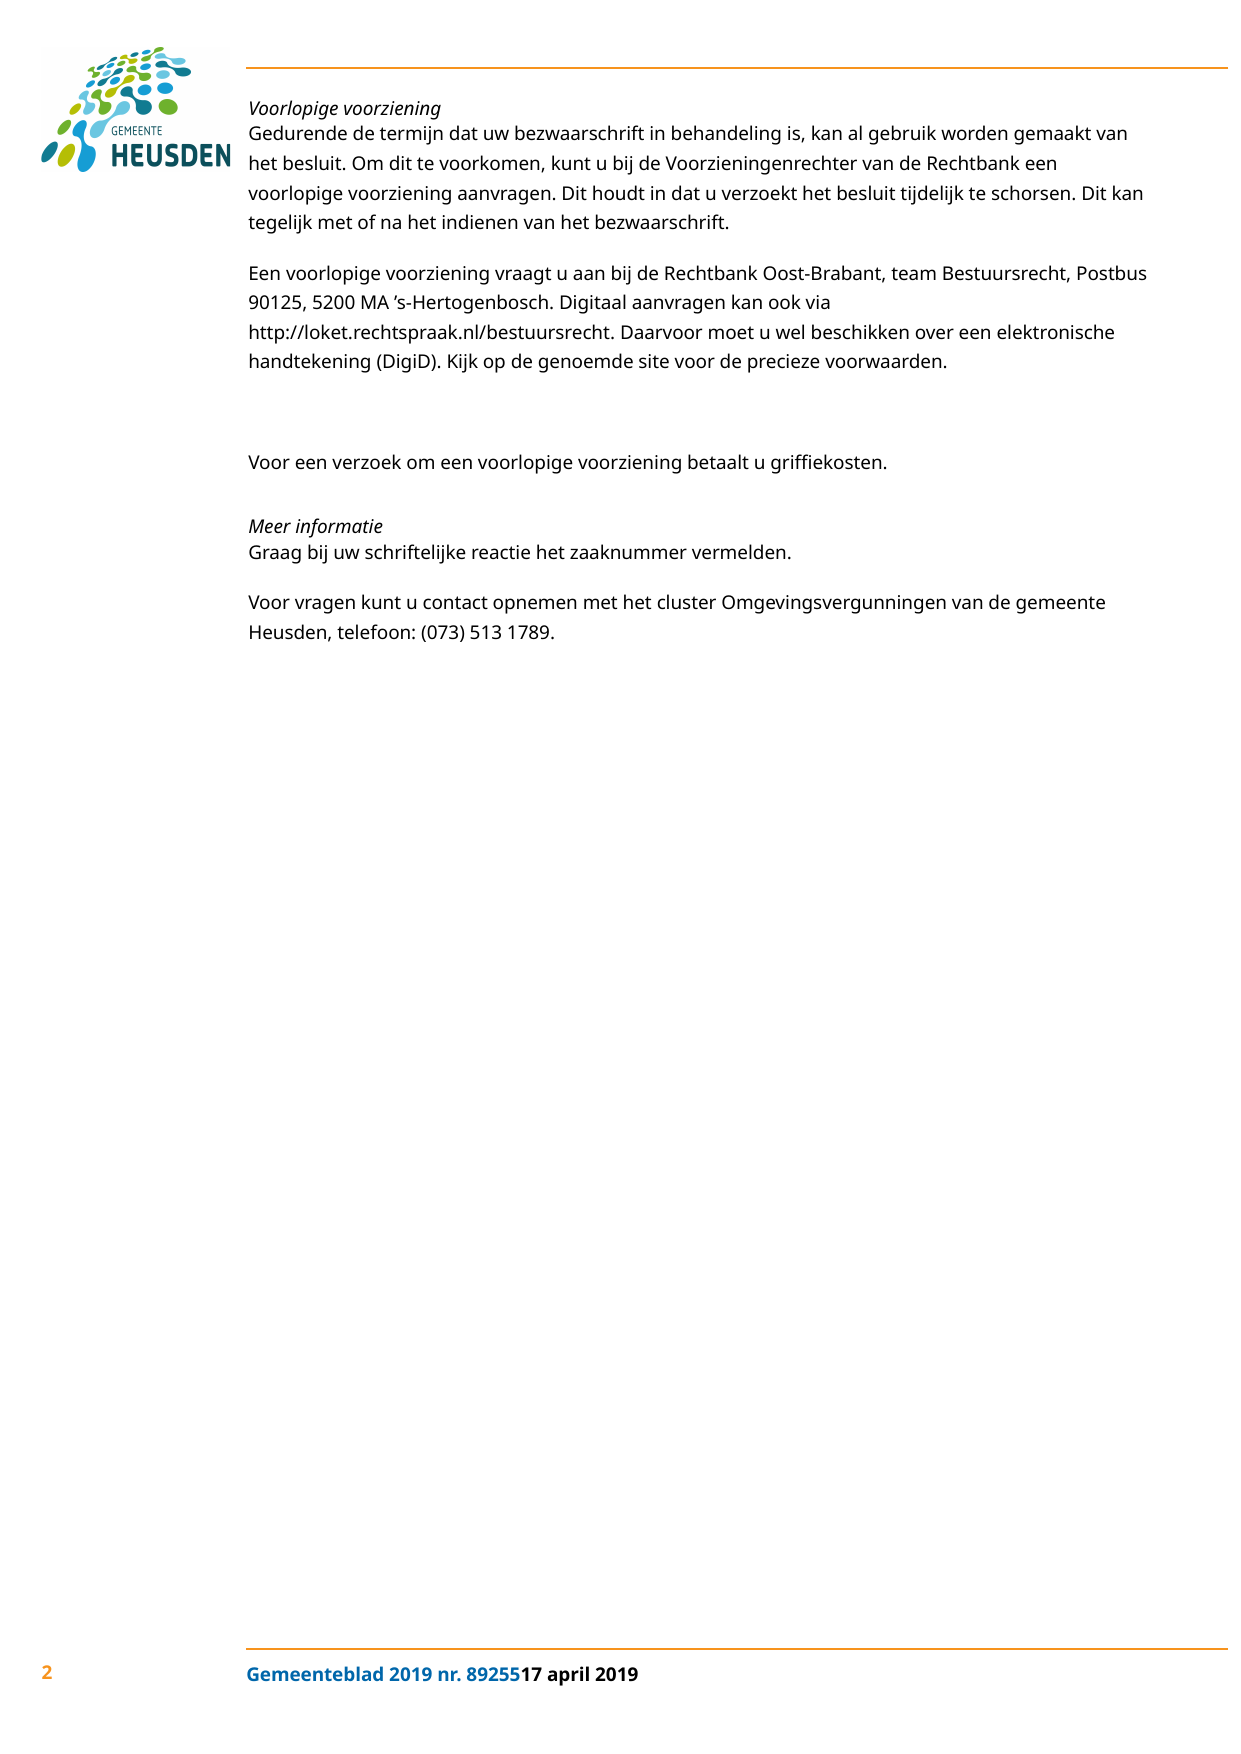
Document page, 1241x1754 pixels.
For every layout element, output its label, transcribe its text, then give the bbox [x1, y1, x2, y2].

text Meer informatie [248, 513, 1152, 539]
text Gedurende de termijn dat uw bezwaarschrift in behandeling is, kan al gebruik worden gemaakt van het besluit. Om dit te voorkomen, kunt u bij de Voorzieningenrechter van de Rechtbank een voorlopige voorziening aanvragen. Dit houdt in dat u verzoekt het besluit tijdelijk te schorsen. Dit kan tegelijk met of na het indienen van het bezwaarschrift. [248, 121, 1152, 235]
text Voor vragen kunt u contact opnemen met het cluster Omgevingsvergunningen van de gemeente Heusden, telefoon: (073) 513 1789. [248, 589, 1152, 645]
text Voor een verzoek om een voorlopige voorziening betaalt u griffiekosten. [248, 449, 1152, 475]
text Een voorlopige voorziening vraagt u aan bij de Rechtbank Oost-Brabant, team Bestuursrecht, Postbus 90125, 5200 MA ’s-Hertogenbosch. Digitaal aanvragen kan ook via http://loket.rechtspraak.nl/bestuursrecht. Daarvoor moet u wel beschikken over een elektronische handtekening (DigiD). Kijk op de genoemde site voor de precieze voorwaarden. [248, 260, 1152, 374]
text Graag bij uw schriftelijke reactie het zaaknummer vermelden. [248, 539, 1152, 565]
text Voorlopige voorziening [248, 95, 1152, 121]
picture [41, 47, 231, 172]
